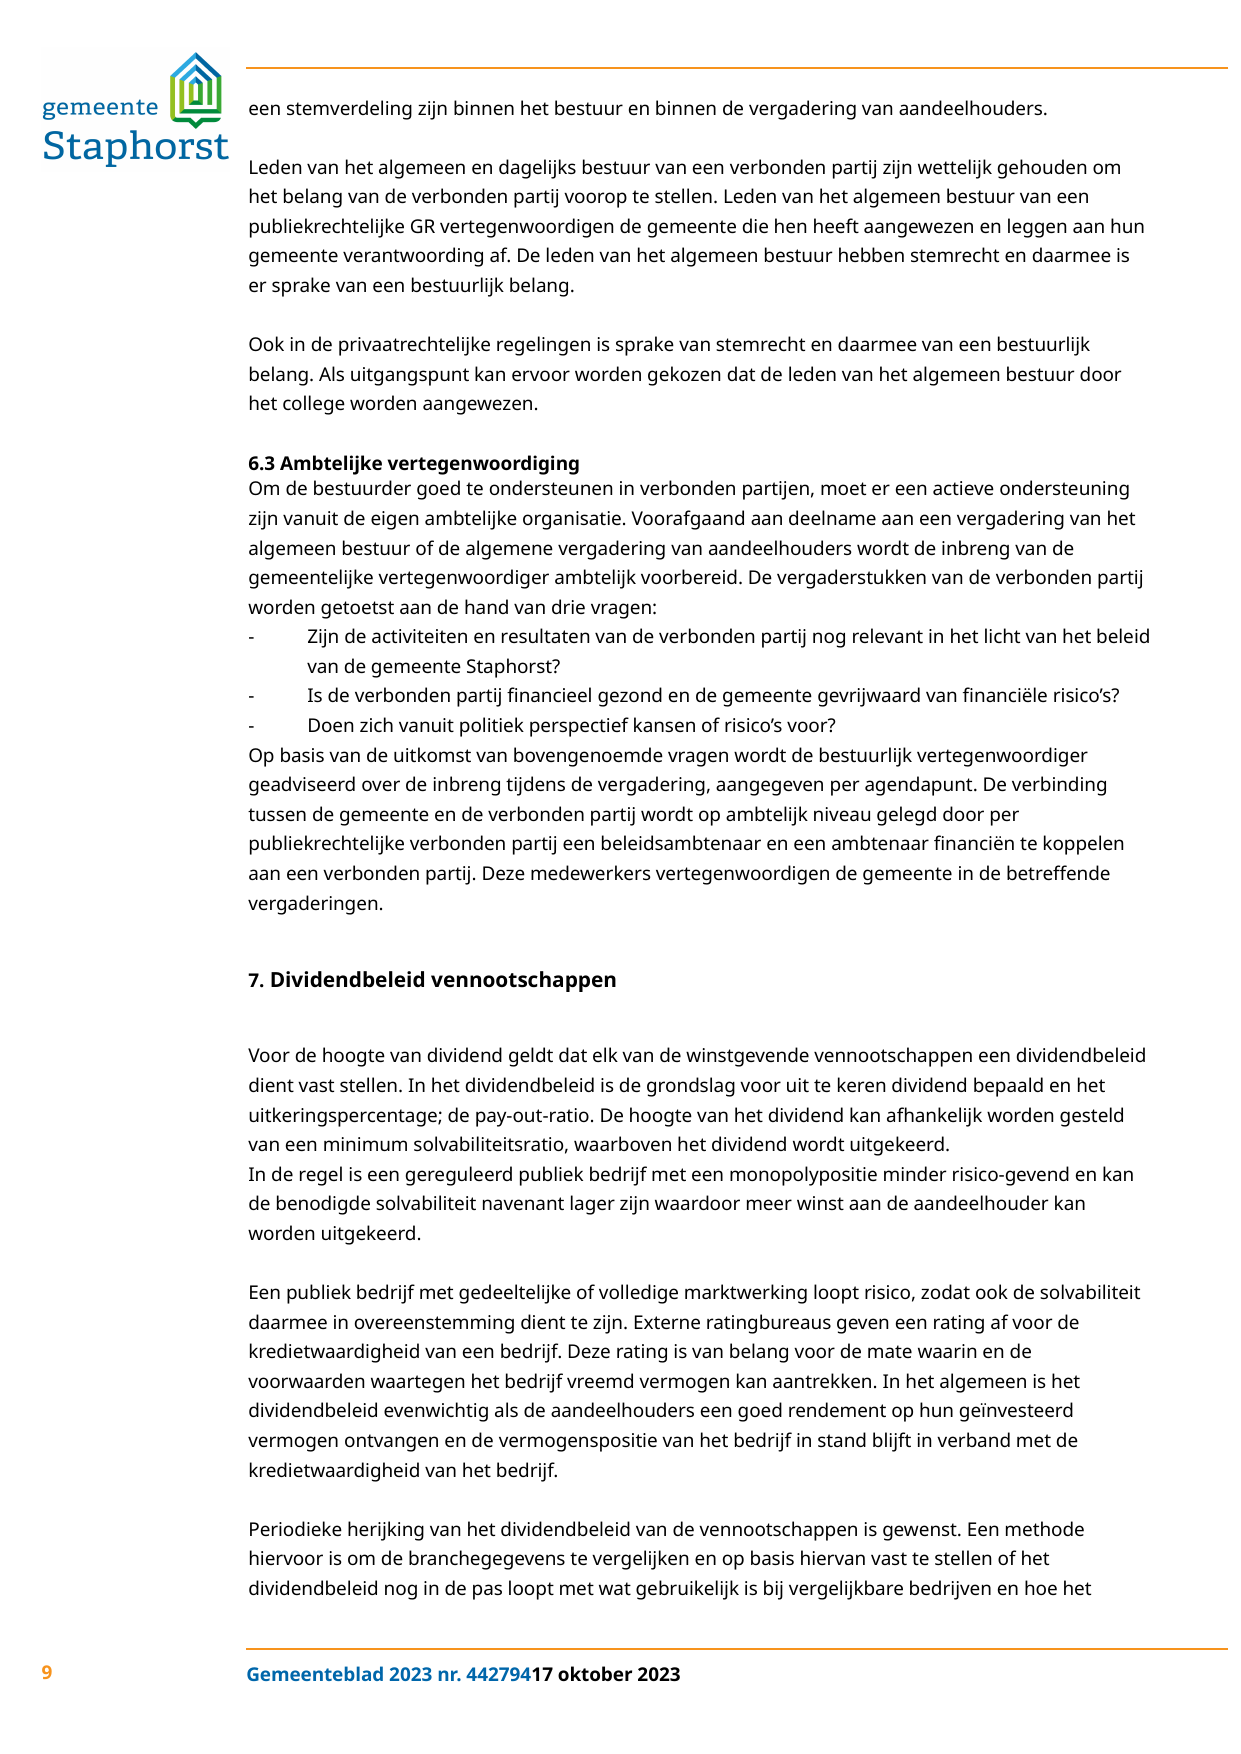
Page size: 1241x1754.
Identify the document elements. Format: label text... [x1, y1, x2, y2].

text Ook in de privaatrechtelijke regelingen is sprake van stemrecht en daarmee van een bestuurlijk belang. Als uitgangspunt kan ervoor worden gekozen dat de leden van het algemeen bestuur door het college worden aangewezen. [248, 331, 1152, 416]
text In de regel is een gereguleerd publiek bedrijf met een monopolypositie minder risico-gevend en kan de benodigde solvabiliteit navenant lager zijn waardoor meer winst aan de aandeelhouder kan worden uitgekeerd. [248, 1161, 1152, 1246]
list Is de verbonden partij financieel gezond en de gemeente gevrijwaard van financiële risico’s? [248, 683, 1152, 708]
text Leden van het algemeen en dagelijks bestuur van een verbonden partij zijn wettelijk gehouden om het belang van de verbonden partij voorop te stellen. Leden van het algemeen bestuur van een publiekrechtelijke GR vertegenwoordigen de gemeente die hen heeft aangewezen en leggen aan hun gemeente verantwoording af. De leden van het algemeen bestuur hebben stemrecht en daarmee is er sprake van een bestuurlijk belang. [248, 154, 1152, 298]
text 6.3 Ambtelijke vertegenwoordiging [248, 450, 1152, 476]
list Zijn de activiteiten en resultaten van de verbonden partij nog relevant in het licht van het beleid van de gemeente Staphorst? [248, 623, 1152, 679]
picture [41, 47, 231, 172]
text Om de bestuurder goed te ondersteunen in verbonden partijen, moet er een actieve ondersteuning zijn vanuit de eigen ambtelijke organisatie. Voorafgaand aan deelname aan een vergadering van het algemeen bestuur of de algemene vergadering van aandeelhouders wordt de inbreng van de gemeentelijke vertegenwoordiger ambtelijk voorbereid. De vergaderstukken van de verbonden partij worden getoetst aan de hand van drie vragen: [248, 476, 1152, 619]
text 7. Dividendbeleid vennootschappen [248, 965, 1152, 993]
list Doen zich vanuit politiek perspectief kansen of risico’s voor? [248, 712, 1152, 738]
text Een publiek bedrijf met gedeeltelijke of volledige marktwerking loopt risico, zodat ook de solvabiliteit daarmee in overeenstemming dient te zijn. Externe ratingbureaus geven een rating af voor de kredietwaardigheid van een bedrijf. Deze rating is van belang voor de mate waarin en de voorwaarden waartegen het bedrijf vreemd vermogen kan aantrekken. In het algemeen is het dividendbeleid evenwichtig als de aandeelhouders een goed rendement op hun geïnvesteerd vermogen ontvangen en de vermogenspositie van het bedrijf in stand blijft in verband met de kredietwaardigheid van het bedrijf. [248, 1279, 1152, 1482]
text Op basis van de uitkomst van bovengenoemde vragen wordt de bestuurlijk vertegenwoordiger geadviseerd over de inbreng tijdens de vergadering, aangegeven per agendapunt. De verbinding tussen de gemeente en de verbonden partij wordt op ambtelijk niveau gelegd door per publiekrechtelijke verbonden partij een beleidsambtenaar en een ambtenaar financiën te koppelen aan een verbonden partij. Deze medewerkers vertegenwoordigen de gemeente in de betreffende vergaderingen. [248, 742, 1152, 915]
text Periodieke herijking van het dividendbeleid van de vennootschappen is gewenst. Een methode hiervoor is om de branchegegevens te vergelijken en op basis hiervan vast te stellen of het dividendbeleid nog in de pas loopt met wat gebruikelijk is bij vergelijkbare bedrijven en hoe het [248, 1516, 1152, 1601]
text een stemverdeling zijn binnen het bestuur en binnen de vergadering van aandeelhouders. [248, 95, 1152, 121]
text Voor de hoogte van dividend geldt dat elk van de winstgevende vennootschappen een dividendbeleid dient vast stellen. In het dividendbeleid is de grondslag voor uit te keren dividend bepaald en het uitkeringspercentage; de pay-out-ratio. De hoogte van het dividend kan afhankelijk worden gesteld van een minimum solvabiliteitsratio, waarboven het dividend wordt uitgekeerd. [248, 1043, 1152, 1157]
